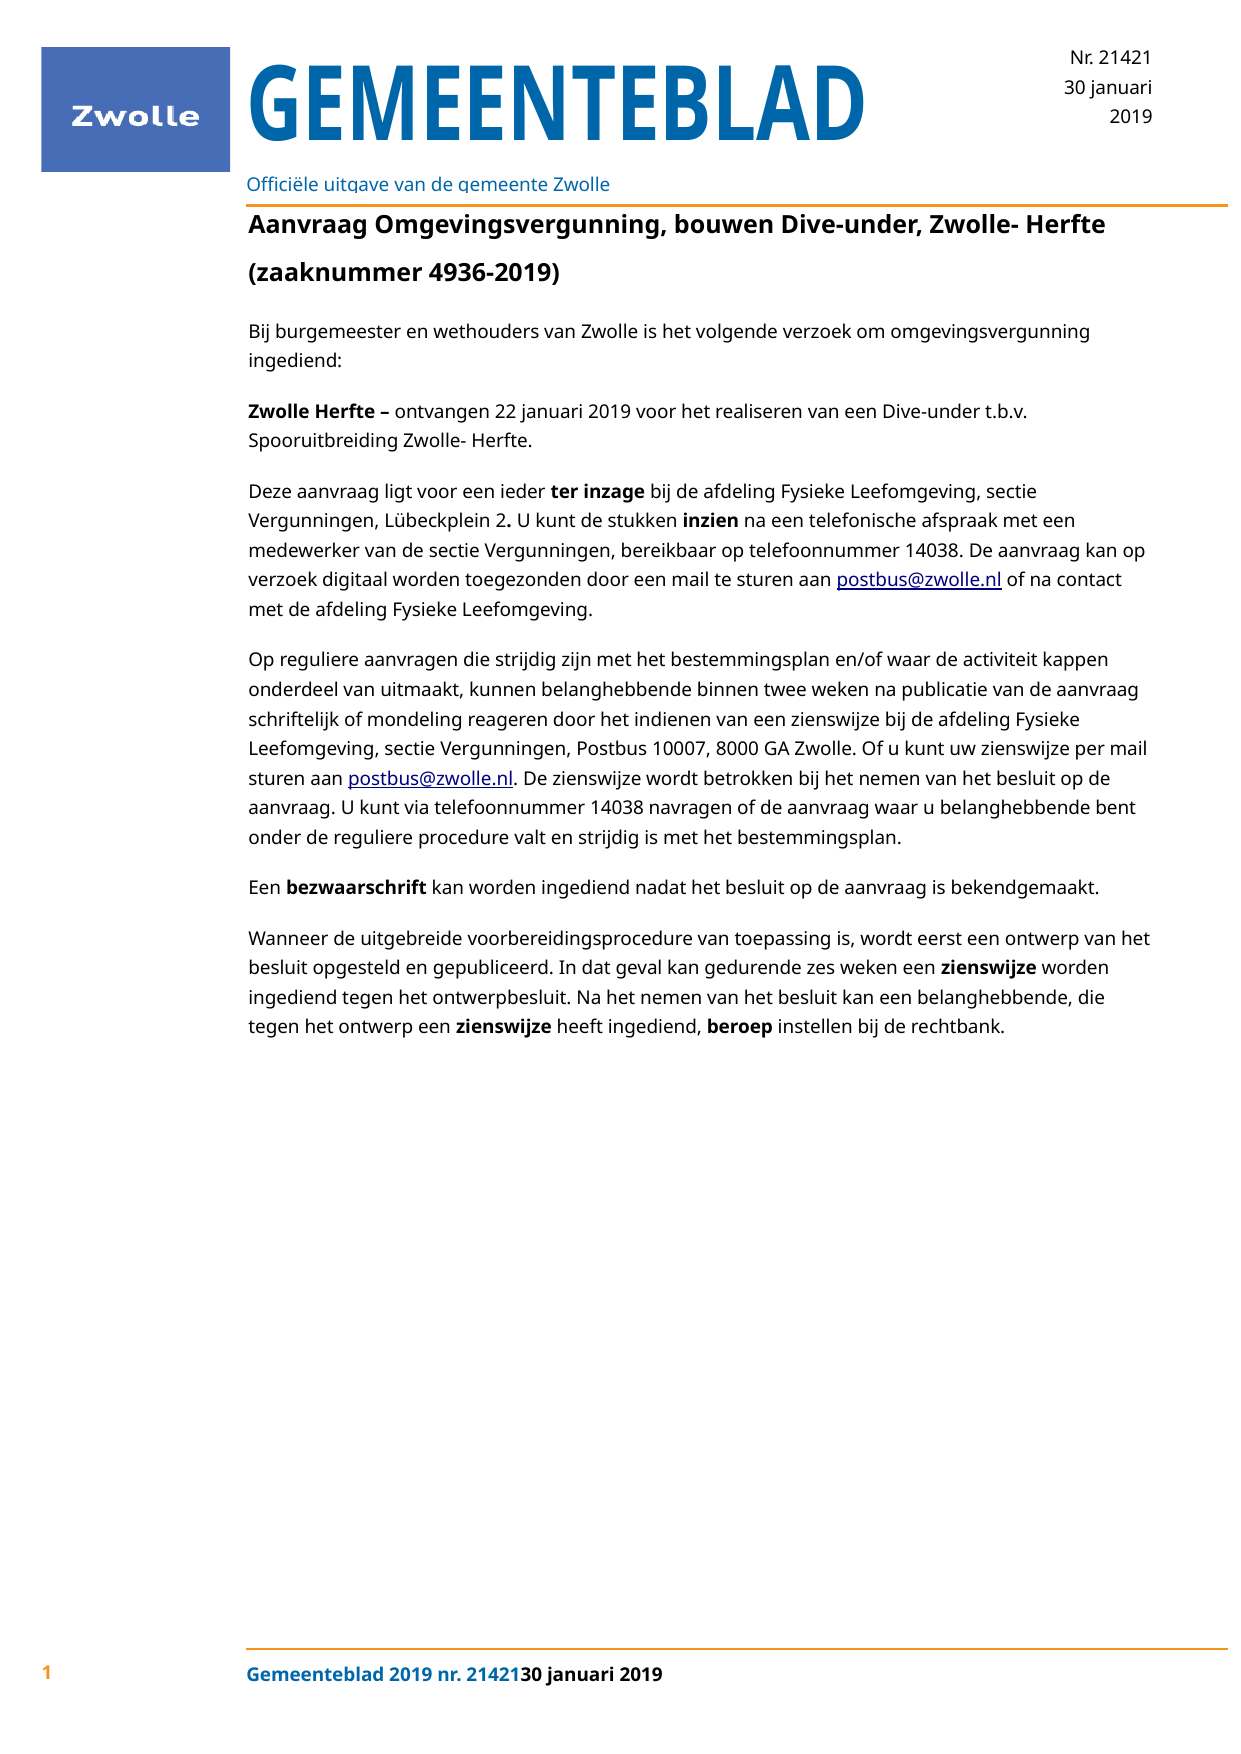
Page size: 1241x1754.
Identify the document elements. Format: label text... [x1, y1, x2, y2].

text Bij burgemeester en wethouders van Zwolle is het volgende verzoek om omgevingsvergunning ingediend: [248, 318, 1152, 373]
text Een bezwaarschrift kan worden ingediend nadat het besluit op de aanvraag is bekendgemaakt. [248, 874, 1152, 900]
text Deze aanvraag ligt voor een ieder ter inzage bij de afdeling Fysieke Leefomgeving, sectie Vergunningen, Lübeckplein 2. U kunt de stukken inzien na een telefonische afspraak met een medewerker van de sectie Vergunningen, bereikbaar op telefoonnummer 14038. De aanvraag kan op verzoek digitaal worden toegezonden door een mail te sturen aan postbus@zwolle.nl of na contact met de afdeling Fysieke Leefomgeving. [248, 478, 1152, 622]
text Zwolle Herfte – ontvangen 22 januari 2019 voor het realiseren van een Dive-under t.b.v. Spooruitbreiding Zwolle- Herfte. [248, 398, 1152, 453]
picture [41, 47, 231, 172]
text Aanvraag Omgevingsvergunning, bouwen Dive-under, Zwolle- Herfte (zaaknummer 4936-2019) [248, 207, 1152, 288]
text Wanneer de uitgebreide voorbereidingsprocedure van toepassing is, wordt eerst een ontwerp van het besluit opgesteld en gepubliceerd. In dat geval kan gedurende zes weken een zienswijze worden ingediend tegen het ontwerpbesluit. Na het nemen van het besluit kan een belanghebbende, die tegen het ontwerp een zienswijze heeft ingediend, beroep instellen bij de rechtbank. [248, 925, 1152, 1039]
text Op reguliere aanvragen die strijdig zijn met het bestemmingsplan en/of waar de activiteit kappen onderdeel van uitmaakt, kunnen belanghebbende binnen twee weken na publicatie van de aanvraag schriftelijk of mondeling reageren door het indienen van een zienswijze bij de afdeling Fysieke Leefomgeving, sectie Vergunningen, Postbus 10007, 8000 GA Zwolle. Of u kunt uw zienswijze per mail sturen aan postbus@zwolle.nl. De zienswijze wordt betrokken bij het nemen van het besluit op de aanvraag. U kunt via telefoonnummer 14038 navragen of de aanvraag waar u belanghebbende bent onder de reguliere procedure valt en strijdig is met het bestemmingsplan. [248, 647, 1152, 850]
